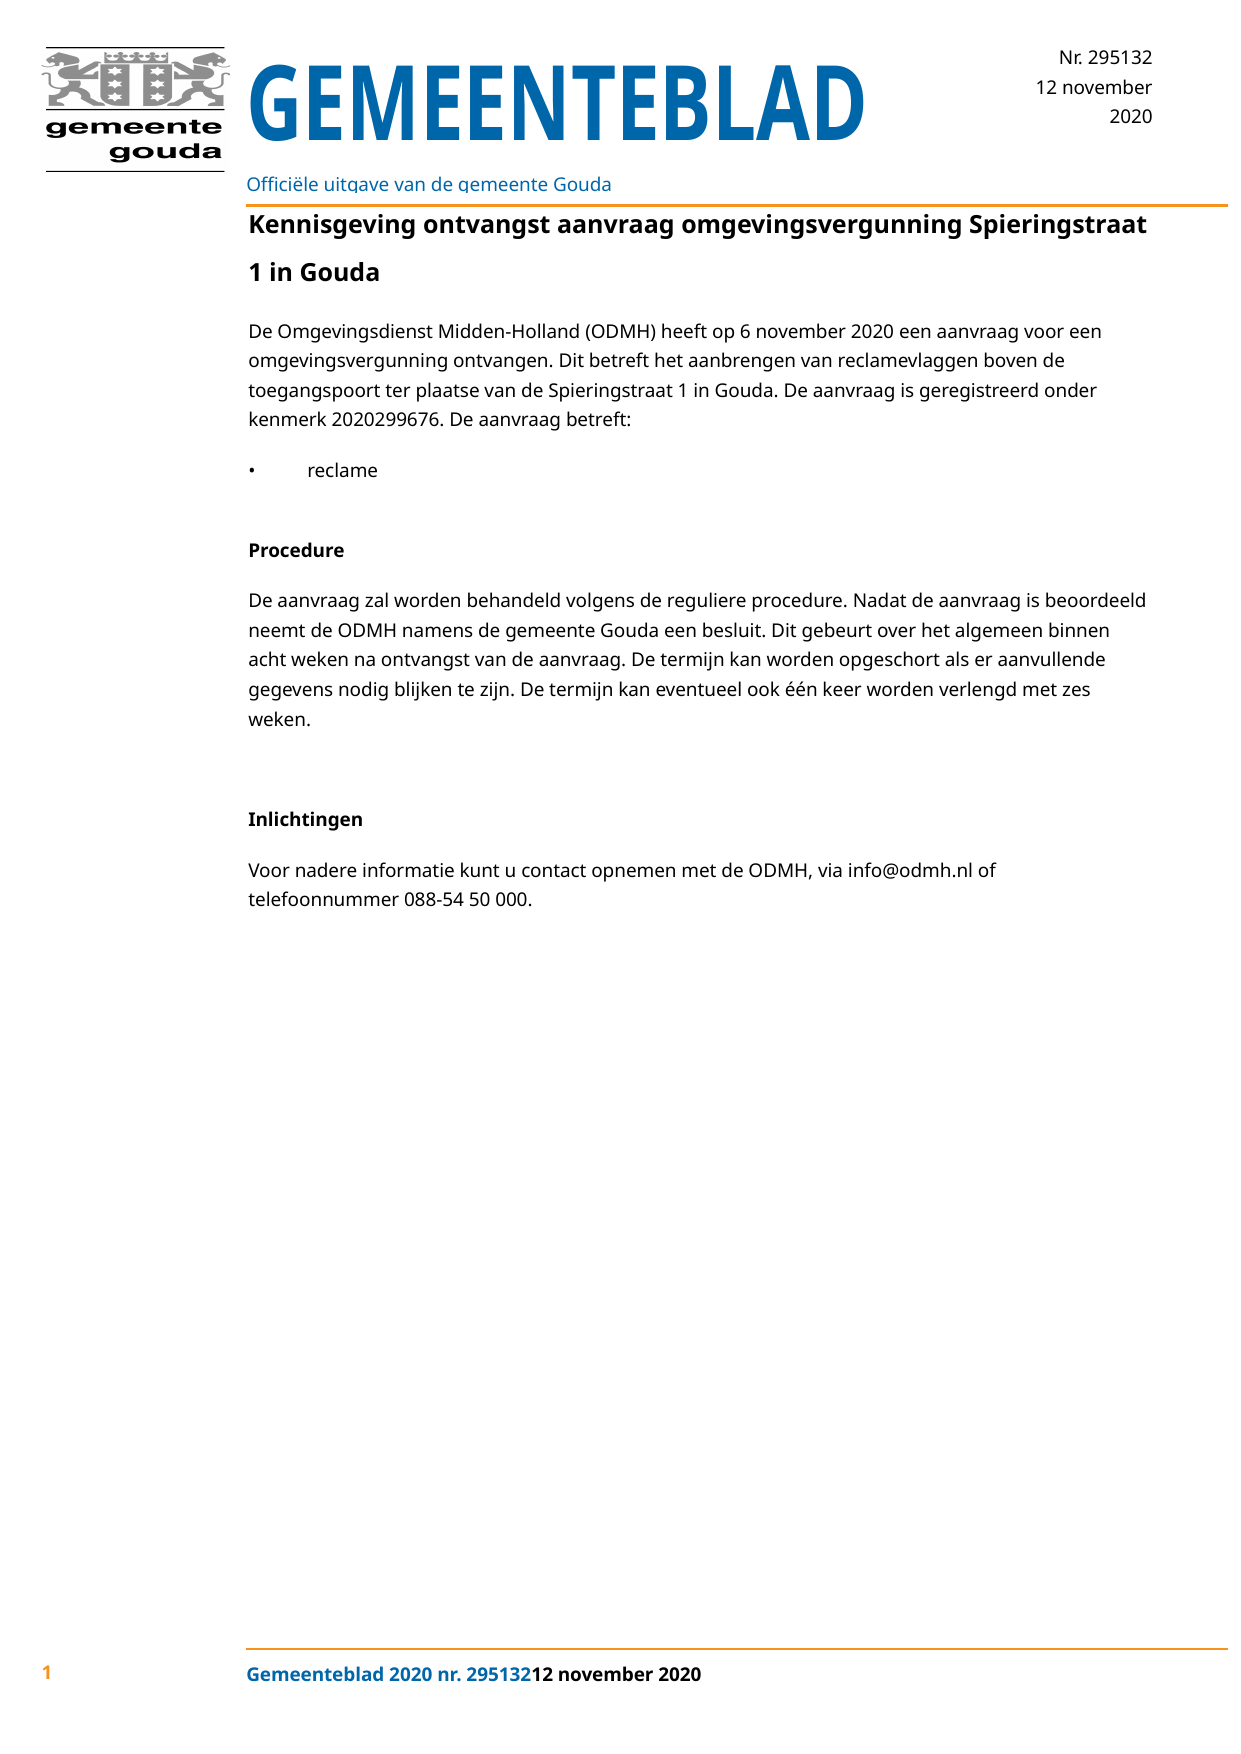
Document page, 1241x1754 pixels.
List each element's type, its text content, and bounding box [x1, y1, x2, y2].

text Inlichtingen [248, 807, 1152, 832]
text De aanvraag zal worden behandeld volgens de reguliere procedure. Nadat de aanvraag is beoordeeld neemt de ODMH namens de gemeente Gouda een besluit. Dit gebeurt over het algemeen binnen acht weken na ontvangst van de aanvraag. De termijn kan worden opgeschort als er aanvullende gegevens nodig blijken te zijn. De termijn kan eventueel ook één keer worden verlengd met zes weken. [248, 587, 1152, 732]
text Procedure [248, 537, 1152, 563]
list reclame [248, 457, 1152, 483]
text De Omgevingsdienst Midden-Holland (ODMH) heeft op 6 november 2020 een aanvraag voor een omgevingsvergunning ontvangen. Dit betreft het aanbrengen van reclamevlaggen boven de toegangspoort ter plaatse van de Spieringstraat 1 in Gouda. De aanvraag is geregistreerd onder kenmerk 2020299676. De aanvraag betreft: [248, 318, 1152, 432]
text Voor nadere informatie kunt u contact opnemen met de ODMH, via info@odmh.nl of telefoonnummer 088-54 50 000. [248, 857, 1152, 912]
picture [41, 47, 231, 172]
text Kennisgeving ontvangst aanvraag omgevingsvergunning Spieringstraat 1 in Gouda [248, 207, 1152, 288]
